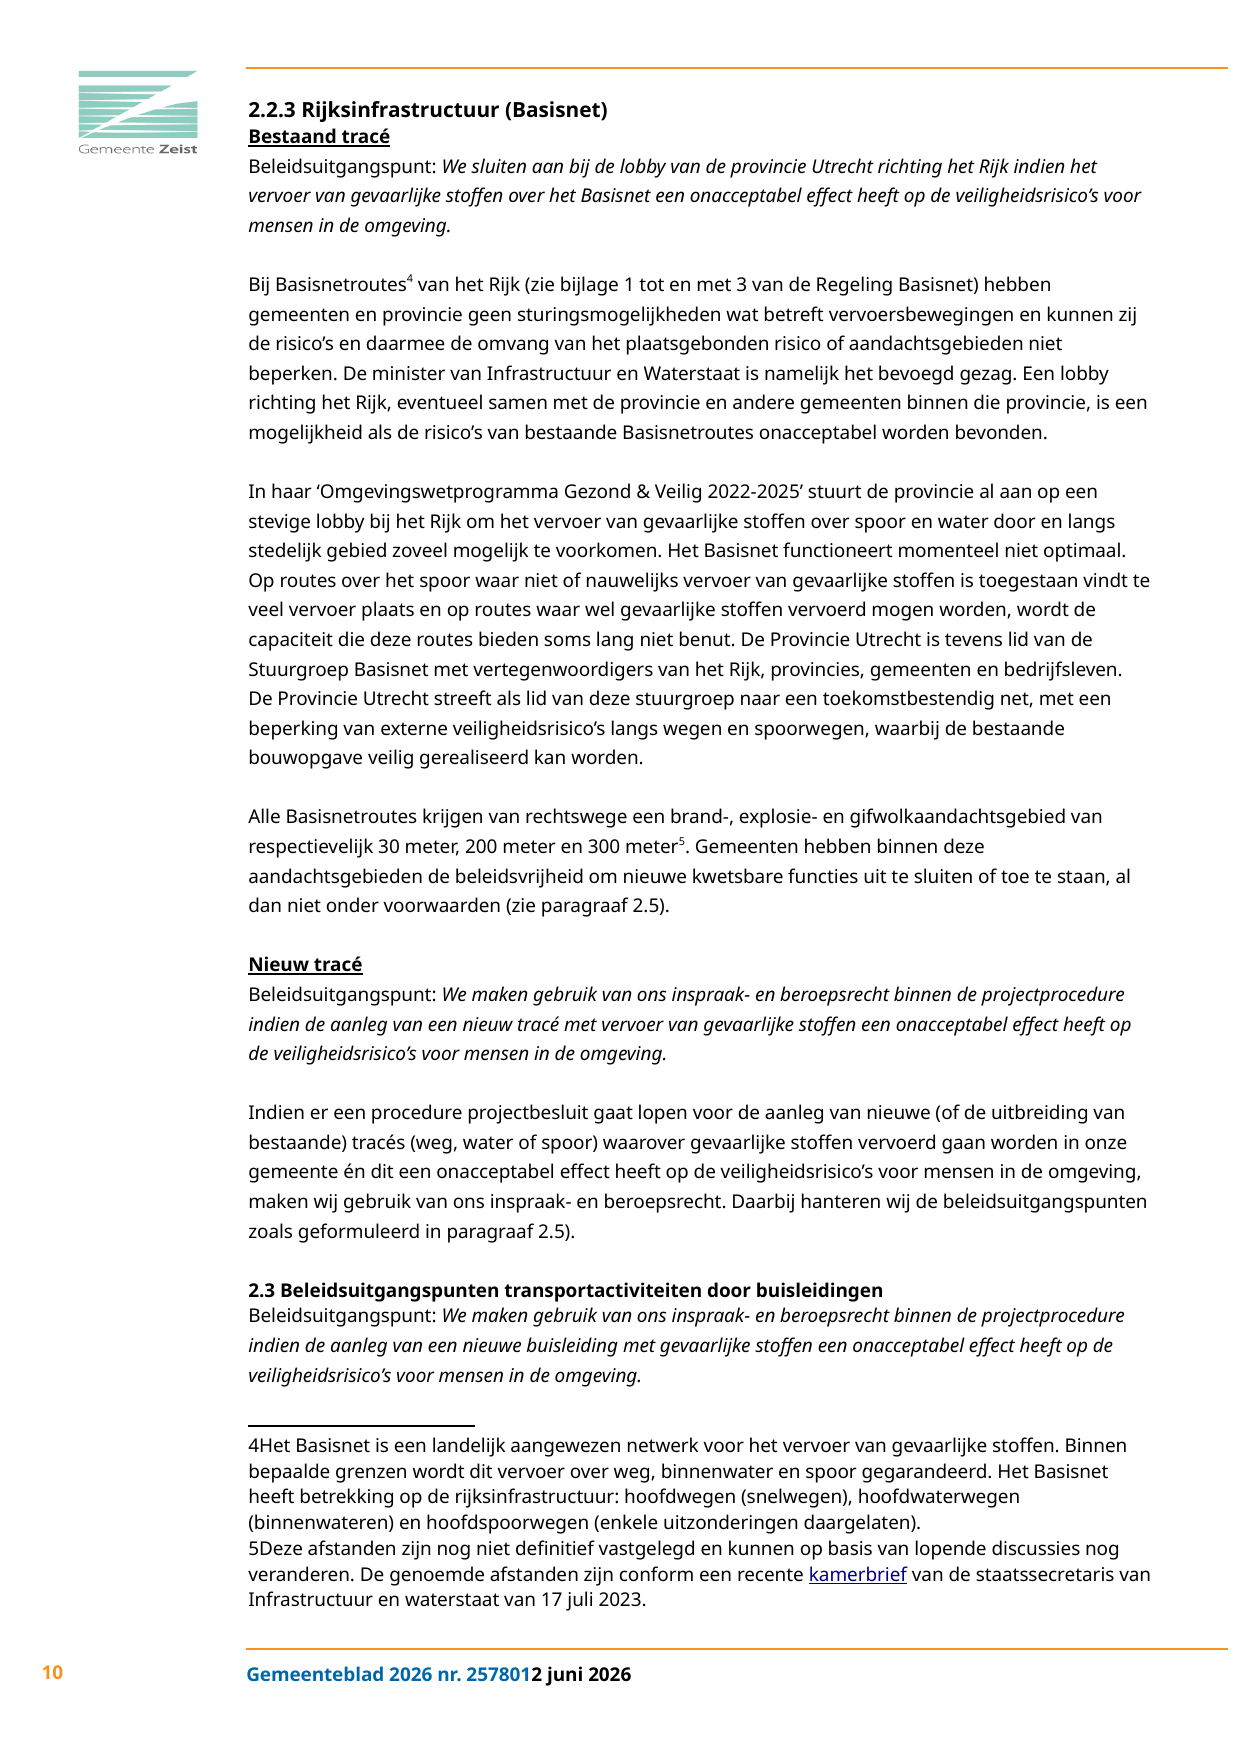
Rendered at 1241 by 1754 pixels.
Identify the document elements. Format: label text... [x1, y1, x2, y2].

text 2.2.3 Rijksinfrastructuur (Basisnet) [248, 95, 1152, 123]
picture [41, 47, 231, 172]
text In haar ‘Omgevingswetprogramma Gezond & Veilig 2022-2025’ stuurt de provincie al aan op een stevige lobby bij het Rijk om het vervoer van gevaarlijke stoffen over spoor en water door en langs stedelijk gebied zoveel mogelijk te voorkomen. Het Basisnet functioneert momenteel niet optimaal. Op routes over het spoor waar niet of nauwelijks vervoer van gevaarlijke stoffen is toegestaan vindt te veel vervoer plaats en op routes waar wel gevaarlijke stoffen vervoerd mogen worden, wordt de capaciteit die deze routes bieden soms lang niet benut. De Provincie Utrecht is tevens lid van de Stuurgroep Basisnet met vertegenwoordigers van het Rijk, provincies, gemeenten en bedrijfsleven. De Provincie Utrecht streeft als lid van deze stuurgroep naar een toekomstbestendig net, met een beperking van externe veiligheidsrisico’s langs wegen en spoorwegen, waarbij de bestaande bouwopgave veilig gerealiseerd kan worden. [248, 478, 1152, 770]
text Alle Basisnetroutes krijgen van rechtswege een brand-, explosie- en gifwolkaandachtsgebied van respectievelijk 30 meter, 200 meter en 300 meter. Gemeenten hebben binnen deze aandachtsgebieden de beleidsvrijheid om nieuwe kwetsbare functies uit te sluiten of toe te staan, al dan niet onder voorwaarden (zie paragraaf 2.5). [248, 804, 1152, 918]
text Bestaand tracé [248, 123, 1152, 149]
text Nieuw tracé [248, 952, 1152, 977]
text Bij Basisnetroutes van het Rijk (zie bijlage 1 tot en met 3 van de Regeling Basisnet) hebben gemeenten en provincie geen sturingsmogelijkheden wat betreft vervoersbewegingen en kunnen zij de risico’s en daarmee de omvang van het plaatsgebonden risico of aandachtsgebieden niet beperken. De minister van Infrastructuur en Waterstaat is namelijk het bevoegd gezag. Een lobby richting het Rijk, eventueel samen met de provincie en andere gemeenten binnen die provincie, is een mogelijkheid als de risico’s van bestaande Basisnetroutes onacceptabel worden bevonden. [248, 271, 1152, 445]
text Beleidsuitgangspunt: We maken gebruik van ons inspraak- en beroepsrecht binnen de projectprocedure indien de aanleg van een nieuw tracé met vervoer van gevaarlijke stoffen een onacceptabel effect heeft op de veiligheidsrisico’s voor mensen in de omgeving. [248, 981, 1152, 1066]
text Indien er een procedure projectbesluit gaat lopen voor de aanleg van nieuwe (of de uitbreiding van bestaande) tracés (weg, water of spoor) waarover gevaarlijke stoffen vervoerd gaan worden in onze gemeente én dit een onacceptabel effect heeft op de veiligheidsrisico’s voor mensen in de omgeving, maken wij gebruik van ons inspraak- en beroepsrecht. Daarbij hanteren wij de beleidsuitgangspunten zoals geformuleerd in paragraaf 2.5). [248, 1099, 1152, 1243]
text Beleidsuitgangspunt: We maken gebruik van ons inspraak- en beroepsrecht binnen de projectprocedure indien de aanleg van een nieuwe buisleiding met gevaarlijke stoffen een onacceptabel effect heeft op de veiligheidsrisico’s voor mensen in de omgeving. [248, 1303, 1152, 1388]
text Deze afstanden zijn nog niet definitief vastgelegd en kunnen op basis van lopende discussies nog veranderen. De genoemde afstanden zijn conform een recente kamerbrief van de staatssecretaris van Infrastructuur en waterstaat van 17 juli 2023. [248, 1535, 1152, 1612]
text 2.3 Beleidsuitgangspunten transportactiviteiten door buisleidingen [248, 1277, 1152, 1303]
text Beleidsuitgangspunt: We sluiten aan bij de lobby van de provincie Utrecht richting het Rijk indien het vervoer van gevaarlijke stoffen over het Basisnet een onacceptabel effect heeft op de veiligheidsrisico’s voor mensen in de omgeving. [248, 153, 1152, 238]
text Het Basisnet is een landelijk aangewezen netwerk voor het vervoer van gevaarlijke stoffen. Binnen bepaalde grenzen wordt dit vervoer over weg, binnenwater en spoor gegarandeerd. Het Basisnet heeft betrekking op de rijksinfrastructuur: hoofdwegen (snelwegen), hoofdwaterwegen (binnenwateren) en hoofdspoorwegen (enkele uitzonderingen daargelaten). [248, 1432, 1152, 1535]
